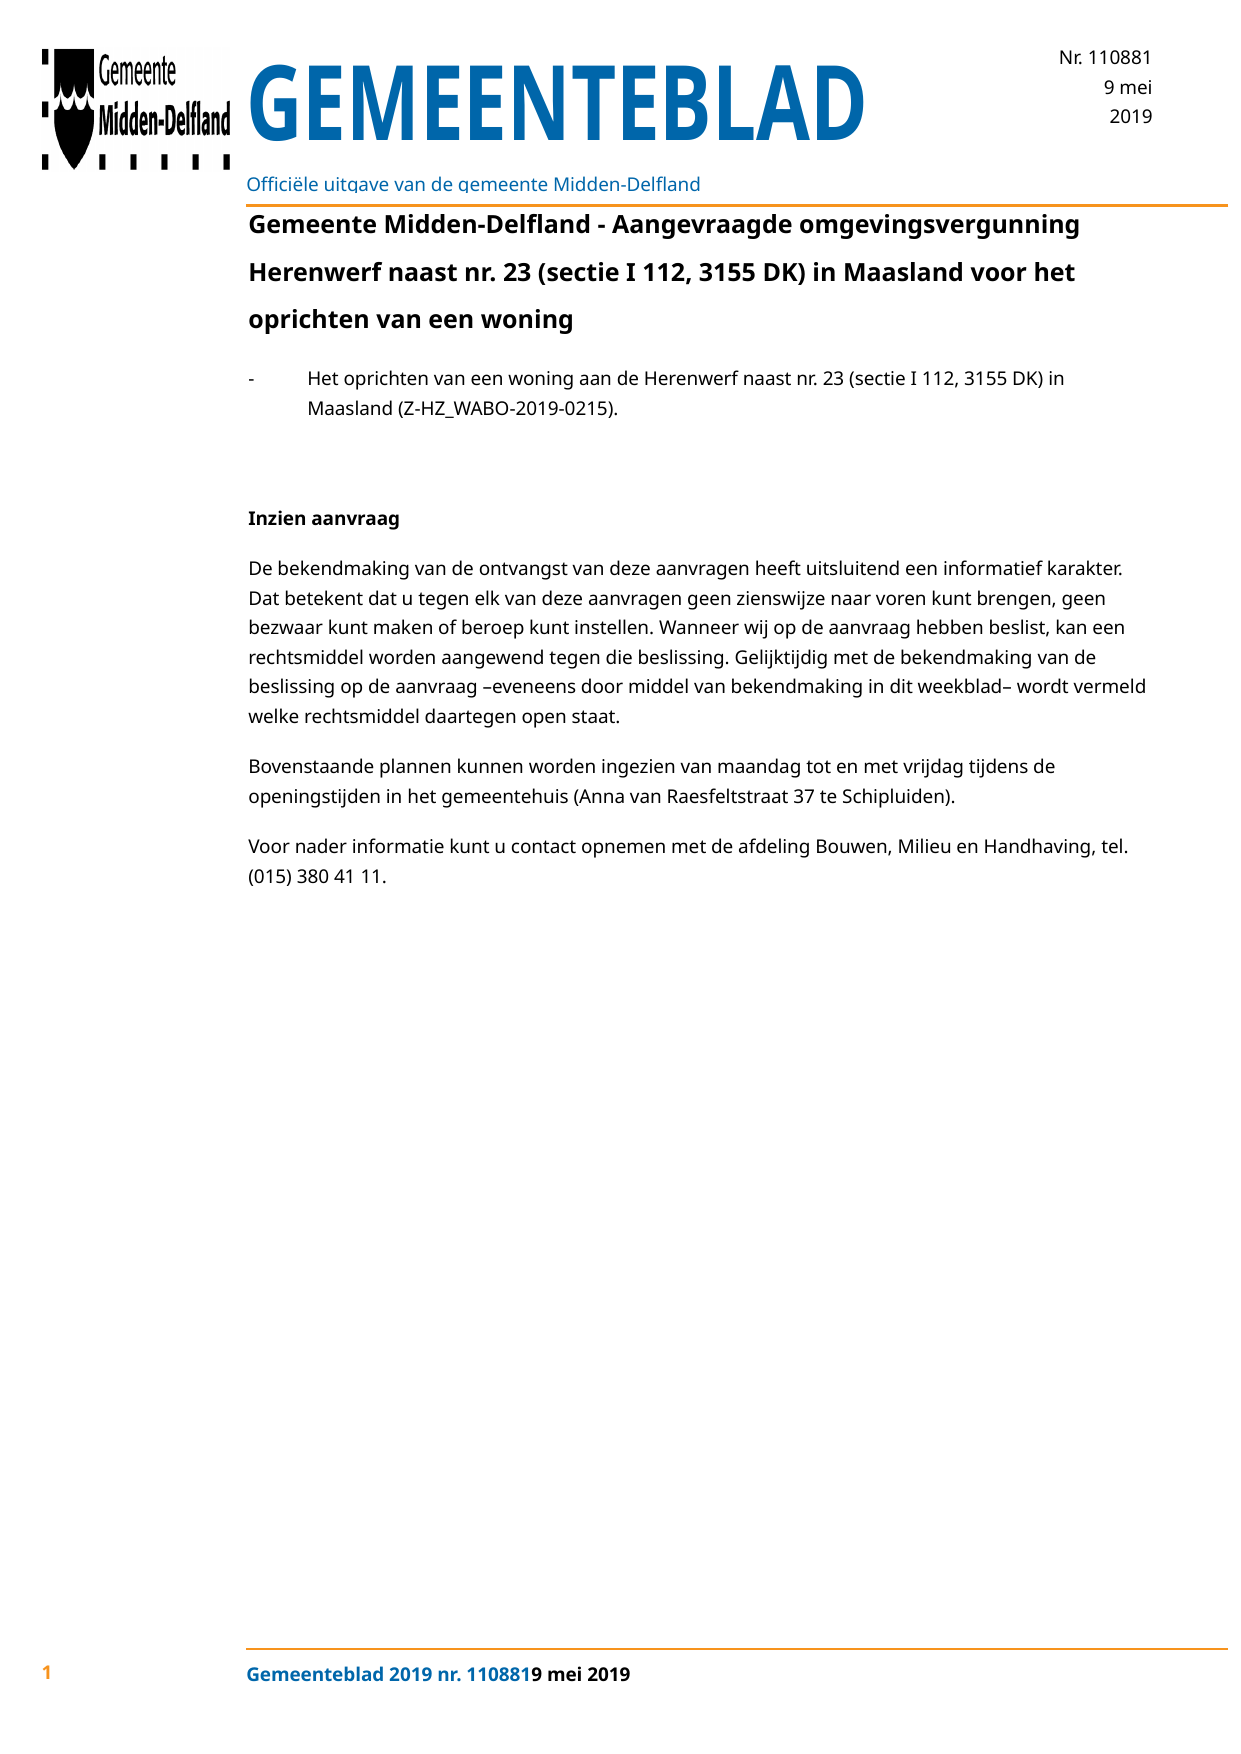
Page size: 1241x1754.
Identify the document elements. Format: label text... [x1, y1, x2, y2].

text Voor nader informatie kunt u contact opnemen met de afdeling Bouwen, Milieu en Handhaving, tel. (015) 380 41 11. [248, 833, 1152, 889]
list Het oprichten van een woning aan de Herenwerf naast nr. 23 (sectie I 112, 3155 DK) in Maasland (Z-HZ_WABO-2019-0215). [248, 366, 1152, 421]
text Inzien aanvraag [248, 505, 1152, 530]
text Bovenstaande plannen kunnen worden ingezien van maandag tot en met vrijdag tijdens de openingstijden in het gemeentehuis (Anna van Raesfeltstraat 37 te Schipluiden). [248, 753, 1152, 809]
text De bekendmaking van de ontvangst van deze aanvragen heeft uitsluitend een informatief karakter. Dat betekent dat u tegen elk van deze aanvragen geen zienswijze naar voren kunt brengen, geen bezwaar kunt maken of beroep kunt instellen. Wanneer wij op de aanvraag hebben beslist, kan een rechtsmiddel worden aangewend tegen die beslissing. Gelijktijdig met de bekendmaking van de beslissing op de aanvraag –eveneens door middel van bekendmaking in dit weekblad– wordt vermeld welke rechtsmiddel daartegen open staat. [248, 555, 1152, 729]
text Gemeente Midden-Delfland - Aangevraagde omgevingsvergunning Herenwerf naast nr. 23 (sectie I 112, 3155 DK) in Maasland voor het oprichten van een woning [248, 207, 1152, 336]
picture [41, 47, 231, 172]
